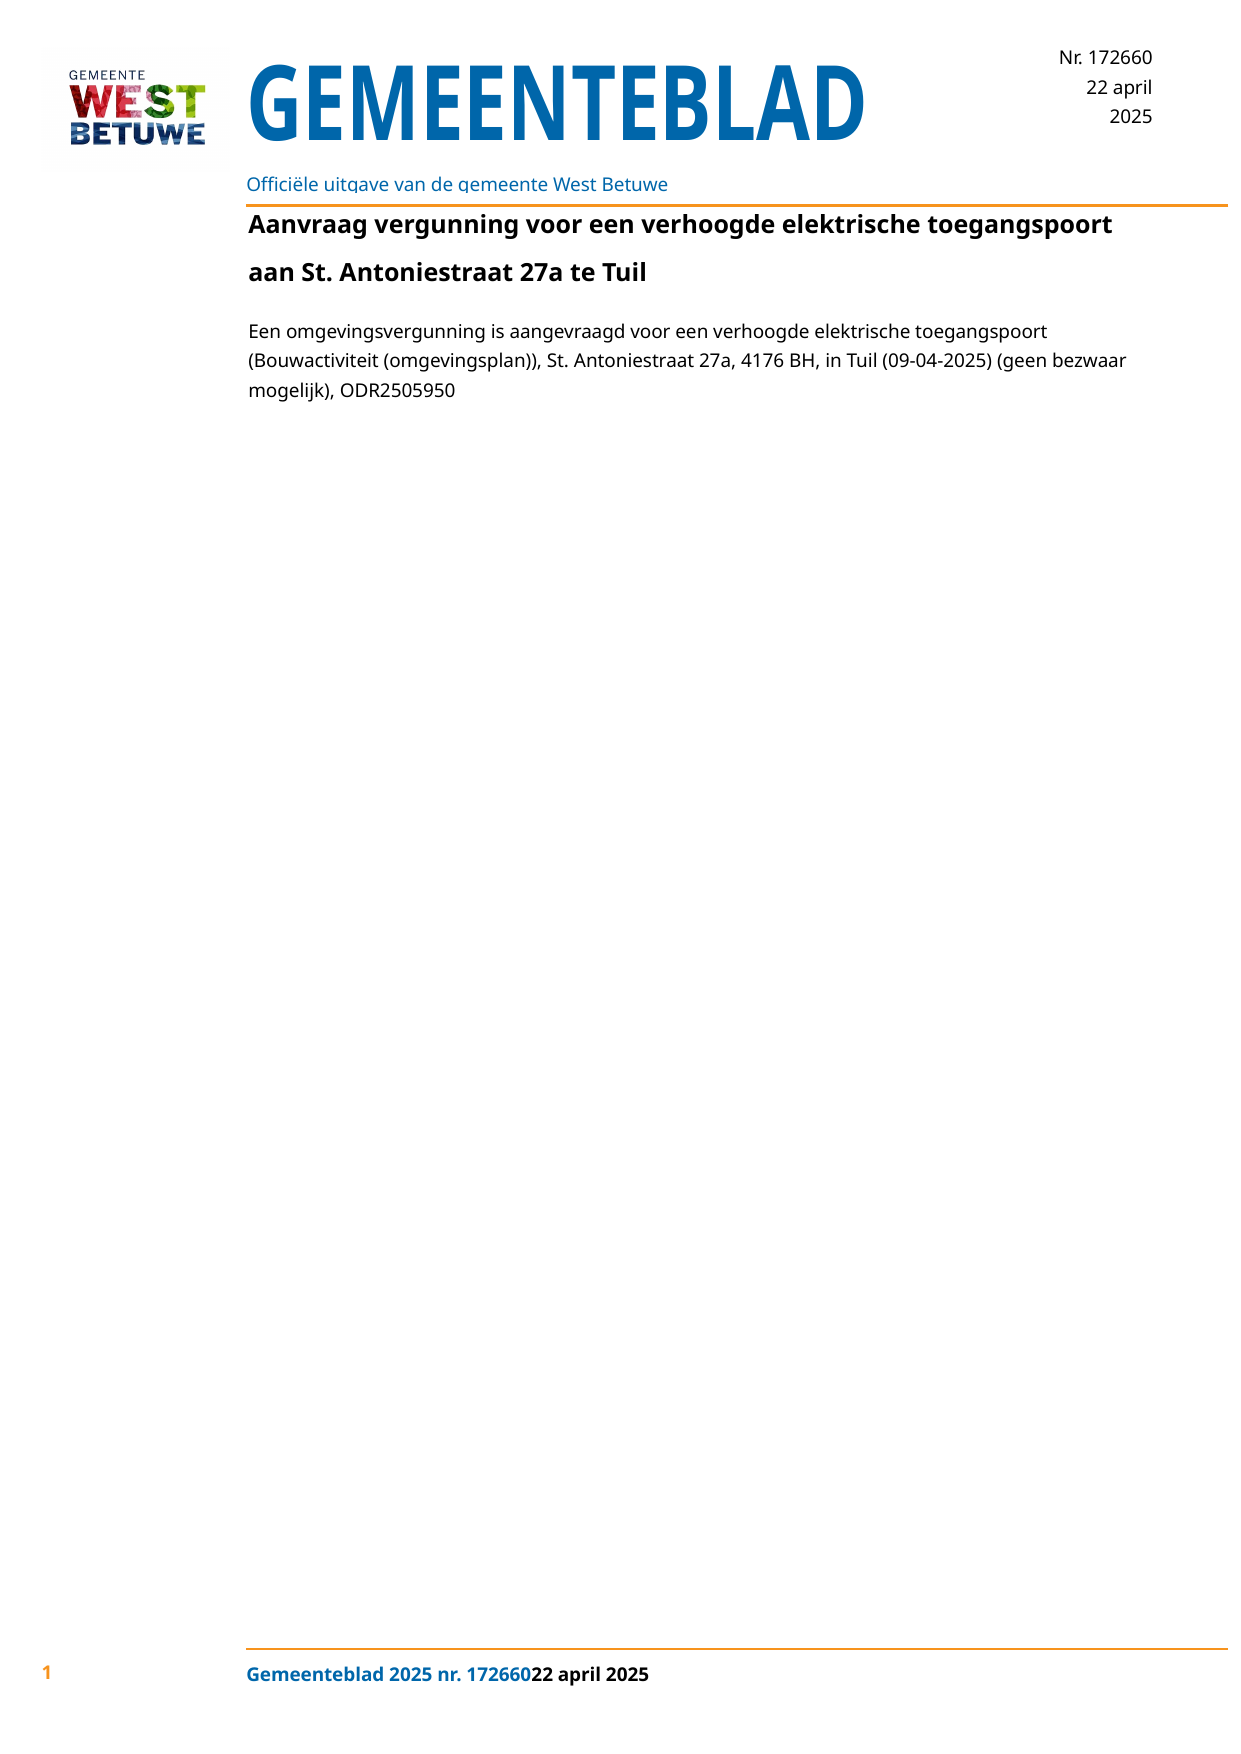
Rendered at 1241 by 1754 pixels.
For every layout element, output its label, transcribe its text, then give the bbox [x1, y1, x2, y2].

picture [41, 47, 231, 172]
text Aanvraag vergunning voor een verhoogde elektrische toegangspoort aan St. Antoniestraat 27a te Tuil [248, 207, 1152, 288]
text Een omgevingsvergunning is aangevraagd voor een verhoogde elektrische toegangspoort (Bouwactiviteit (omgevingsplan)), St. Antoniestraat 27a, 4176 BH, in Tuil (09-04-2025) (geen bezwaar mogelijk), ODR2505950 [248, 318, 1152, 403]
